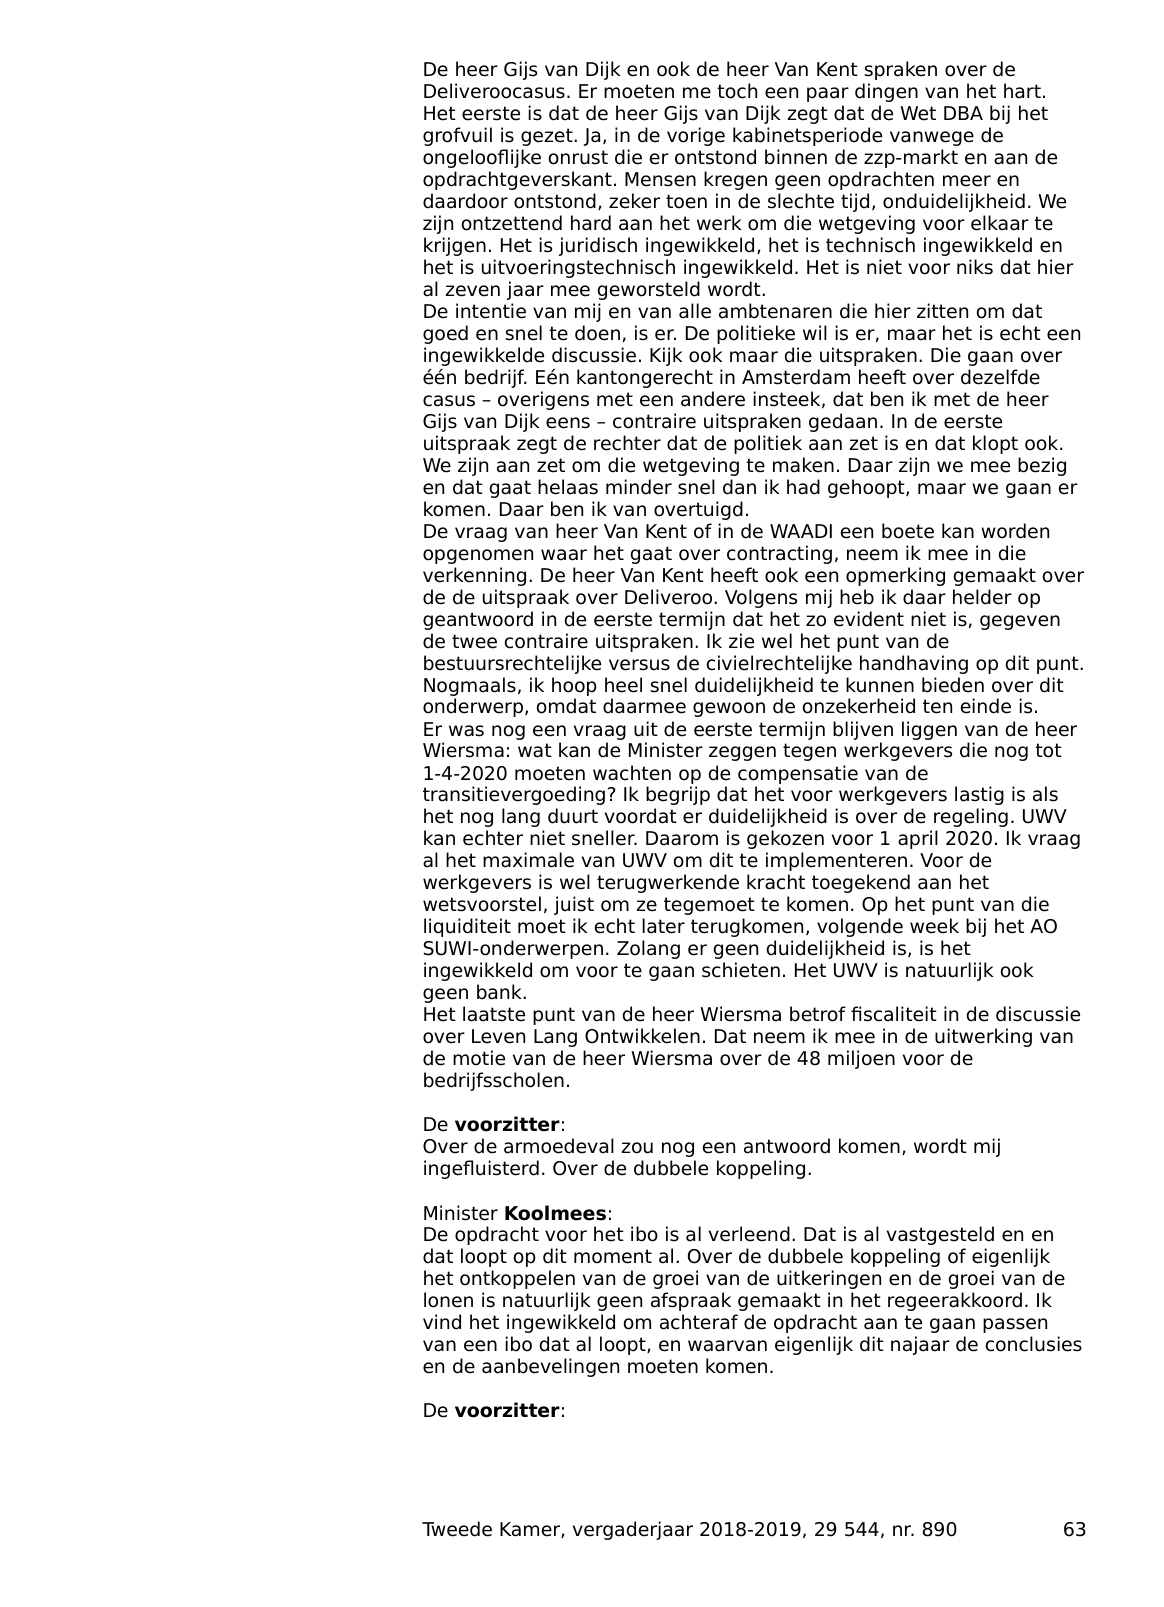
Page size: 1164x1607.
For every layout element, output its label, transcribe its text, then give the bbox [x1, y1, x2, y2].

text Het laatste punt van de heer Wiersma betrof fiscaliteit in de discussie over Leven Lang Ontwikkelen. Dat neem ik mee in de uitwerking van de motie van de heer Wiersma over de 48 miljoen voor de bedrijfsscholen. [422, 1004, 1087, 1092]
text De vraag van heer Van Kent of in de WAADI een boete kan worden opgenomen waar het gaat over contracting, neem ik mee in die verkenning. De heer Van Kent heeft ook een opmerking gemaakt over de de uitspraak over Deliveroo. Volgens mij heb ik daar helder op geantwoord in de eerste termijn dat het zo evident niet is, gegeven de twee contraire uitspraken. Ik zie wel het punt van de bestuursrechtelijke versus de civielrechtelijke handhaving op dit punt. Nogmaals, ik hoop heel snel duidelijkheid te kunnen bieden over dit onderwerp, omdat daarmee gewoon de onzekerheid ten einde is. [422, 521, 1087, 718]
text De heer Gijs van Dijk en ook de heer Van Kent spraken over de Deliveroocasus. Er moeten me toch een paar dingen van het hart. Het eerste is dat de heer Gijs van Dijk zegt dat de Wet DBA bij het grofvuil is gezet. Ja, in de vorige kabinetsperiode vanwege de ongelooflijke onrust die er ontstond binnen de zzp-markt en aan de opdrachtgeverskant. Mensen kregen geen opdrachten meer en daardoor ontstond, zeker toen in de slechte tijd, onduidelijkheid. We zijn ontzettend hard aan het werk om die wetgeving voor elkaar te krijgen. Het is juridisch ingewikkeld, het is technisch ingewikkeld en het is uitvoeringstechnisch ingewikkeld. Het is niet voor niks dat hier al zeven jaar mee geworsteld wordt. [422, 59, 1087, 301]
text Over de armoedeval zou nog een antwoord komen, wordt mij ingefluisterd. Over de dubbele koppeling. [422, 1136, 1087, 1180]
text Minister Koolmees: [422, 1202, 1087, 1224]
text De intentie van mij en van alle ambtenaren die hier zitten om dat goed en snel te doen, is er. De politieke wil is er, maar het is echt een ingewikkelde discussie. Kijk ook maar die uitspraken. Die gaan over één bedrijf. Eén kantongerecht in Amsterdam heeft over dezelfde casus – overigens met een andere insteek, dat ben ik met de heer Gijs van Dijk eens – contraire uitspraken gedaan. In de eerste uitspraak zegt de rechter dat de politiek aan zet is en dat klopt ook. We zijn aan zet om die wetgeving te maken. Daar zijn we mee bezig en dat gaat helaas minder snel dan ik had gehoopt, maar we gaan er komen. Daar ben ik van overtuigd. [422, 301, 1087, 521]
text De opdracht voor het ibo is al verleend. Dat is al vastgesteld en en dat loopt op dit moment al. Over de dubbele koppeling of eigenlijk het ontkoppelen van de groei van de uitkeringen en de groei van de lonen is natuurlijk geen afspraak gemaakt in het regeerakkoord. Ik vind het ingewikkeld om achteraf de opdracht aan te gaan passen van een ibo dat al loopt, en waarvan eigenlijk dit najaar de conclusies en de aanbevelingen moeten komen. [422, 1224, 1087, 1378]
text De voorzitter: [422, 1114, 1087, 1136]
text De voorzitter: [422, 1400, 1087, 1422]
text Er was nog een vraag uit de eerste termijn blijven liggen van de heer Wiersma: wat kan de Minister zeggen tegen werkgevers die nog tot 1-4-2020 moeten wachten op de compensatie van de transitievergoeding? Ik begrijp dat het voor werkgevers lastig is als het nog lang duurt voordat er duidelijkheid is over de regeling. UWV kan echter niet sneller. Daarom is gekozen voor 1 april 2020. Ik vraag al het maximale van UWV om dit te implementeren. Voor de werkgevers is wel terugwerkende kracht toegekend aan het wetsvoorstel, juist om ze tegemoet te komen. Op het punt van die liquiditeit moet ik echt later terugkomen, volgende week bij het AO SUWI-onderwerpen. Zolang er geen duidelijkheid is, is het ingewikkeld om voor te gaan schieten. Het UWV is natuurlijk ook geen bank. [422, 718, 1087, 1004]
